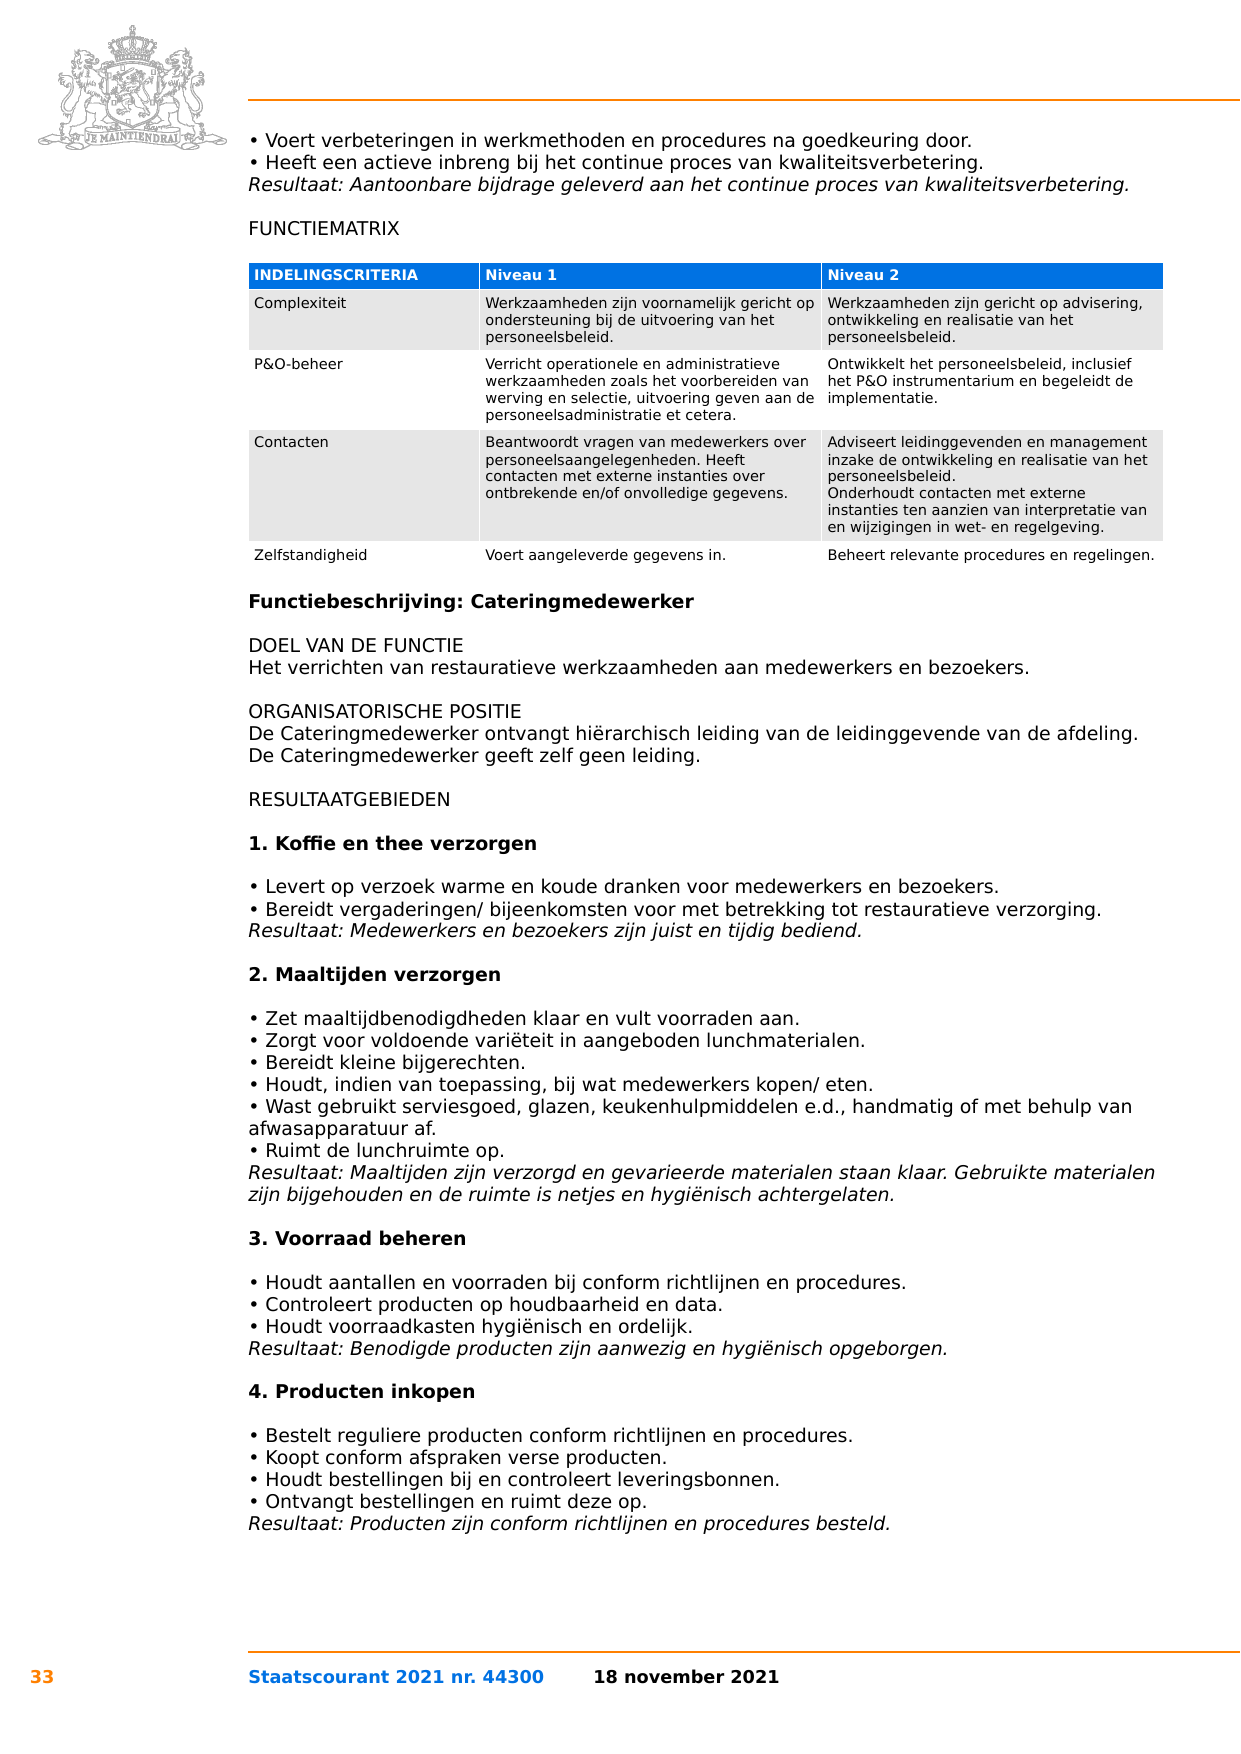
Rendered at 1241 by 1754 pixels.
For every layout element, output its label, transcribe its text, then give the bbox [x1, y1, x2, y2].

table_cell Verricht operationele en administratieve werkzaamheden zoals het voorbereiden van werving en selectie, uitvoering geven aan de personeelsadministratie et cetera. [480, 351, 821, 429]
text • Houdt bestellingen bij en controleert leveringsbonnen. [248, 1469, 1163, 1491]
table_header Niveau 2 [822, 263, 1163, 289]
text Resultaat: Medewerkers en bezoekers zijn juist en tijdig bediend. [248, 920, 1163, 942]
table_cell Beantwoordt vragen van medewerkers over personeelsaangelegenheden. Heeft contacten met externe instanties over ontbrekende en/of onvolledige gegevens. [480, 430, 821, 541]
text • Bereidt kleine bijgerechten. [248, 1052, 1163, 1074]
text • Houdt, indien van toepassing, bij wat medewerkers kopen/ eten. [248, 1074, 1163, 1096]
text Resultaat: Benodigde producten zijn aanwezig en hygiënisch opgeborgen. [248, 1338, 1163, 1359]
table_cell Ontwikkelt het personeelsbeleid, inclusief het P&O instrumentarium en begeleidt de implementatie. [822, 351, 1163, 429]
subtitle 1. Koffie en thee verzorgen [248, 833, 1163, 854]
text Resultaat: Aantoonbare bijdrage geleverd aan het continue proces van kwaliteitsverbetering. [248, 174, 1163, 196]
text Resultaat: Producten zijn conform richtlijnen en procedures besteld. [248, 1513, 1163, 1535]
text RESULTAATGEBIEDEN [248, 789, 1163, 811]
table_cell P&O-beheer [249, 351, 479, 429]
text FUNCTIEMATRIX [248, 218, 1163, 240]
table_cell Werkzaamheden zijn gericht op advisering, ontwikkeling en realisatie van het personeelsbeleid. [822, 290, 1163, 350]
subtitle 4. Producten inkopen [248, 1381, 1163, 1403]
table_cell Werkzaamheden zijn voornamelijk gericht op ondersteuning bij de uitvoering van het personeelsbeleid. [480, 290, 821, 350]
table_cell Beheert relevante procedures en regelingen. [822, 542, 1163, 568]
subtitle 2. Maaltijden verzorgen [248, 964, 1163, 986]
table_header INDELINGSCRITERIA [249, 263, 479, 289]
text • Controleert producten op houdbaarheid en data. [248, 1294, 1163, 1316]
subtitle Functiebeschrijving: Cateringmedewerker [248, 591, 1163, 613]
text • Koopt conform afspraken verse producten. [248, 1447, 1163, 1469]
text • Ruimt de lunchruimte op. [248, 1140, 1163, 1162]
text • Heeft een actieve inbreng bij het continue proces van kwaliteitsverbetering. [248, 152, 1163, 174]
text Resultaat: Maaltijden zijn verzorgd en gevarieerde materialen staan klaar. Gebruikte materialen zijn bijgehouden en de ruimte is netjes en hygiënisch achtergelaten. [248, 1162, 1163, 1206]
table_cell Contacten [249, 430, 479, 541]
text DOEL VAN DE FUNCTIE [248, 635, 1163, 657]
text • Bereidt vergaderingen/ bijeenkomsten voor met betrekking tot restauratieve verzorging. [248, 898, 1163, 920]
text De Cateringmedewerker ontvangt hiërarchisch leiding van de leidinggevende van de afdeling. De Cateringmedewerker geeft zelf geen leiding. [248, 723, 1163, 767]
text • Zorgt voor voldoende variëteit in aangeboden lunchmaterialen. [248, 1030, 1163, 1052]
table_cell Complexiteit [249, 290, 479, 350]
picture [38, 25, 227, 150]
text • Voert verbeteringen in werkmethoden en procedures na goedkeuring door. [248, 130, 1163, 152]
table_header Niveau 1 [480, 263, 821, 289]
text • Houdt aantallen en voorraden bij conform richtlijnen en procedures. [248, 1272, 1163, 1294]
text • Ontvangt bestellingen en ruimt deze op. [248, 1491, 1163, 1513]
table_cell Adviseert leidinggevenden en management inzake de ontwikkeling en realisatie van het personeelsbeleid. Onderhoudt contacten met externe instanties ten aanzien van interpretatie van en wijzigingen in wet- en regelgeving. [822, 430, 1163, 541]
subtitle 3. Voorraad beheren [248, 1228, 1163, 1250]
table_cell Zelfstandigheid [249, 542, 479, 568]
table_cell Voert aangeleverde gegevens in. [480, 542, 821, 568]
text • Houdt voorraadkasten hygiënisch en ordelijk. [248, 1316, 1163, 1338]
text • Levert op verzoek warme en koude dranken voor medewerkers en bezoekers. [248, 876, 1163, 898]
text ORGANISATORISCHE POSITIE [248, 701, 1163, 723]
text • Bestelt reguliere producten conform richtlijnen en procedures. [248, 1425, 1163, 1447]
text • Zet maaltijdbenodigdheden klaar en vult voorraden aan. [248, 1008, 1163, 1030]
text • Wast gebruikt serviesgoed, glazen, keukenhulpmiddelen e.d., handmatig of met behulp van afwasapparatuur af. [248, 1096, 1163, 1140]
text Het verrichten van restauratieve werkzaamheden aan medewerkers en bezoekers. [248, 657, 1163, 679]
